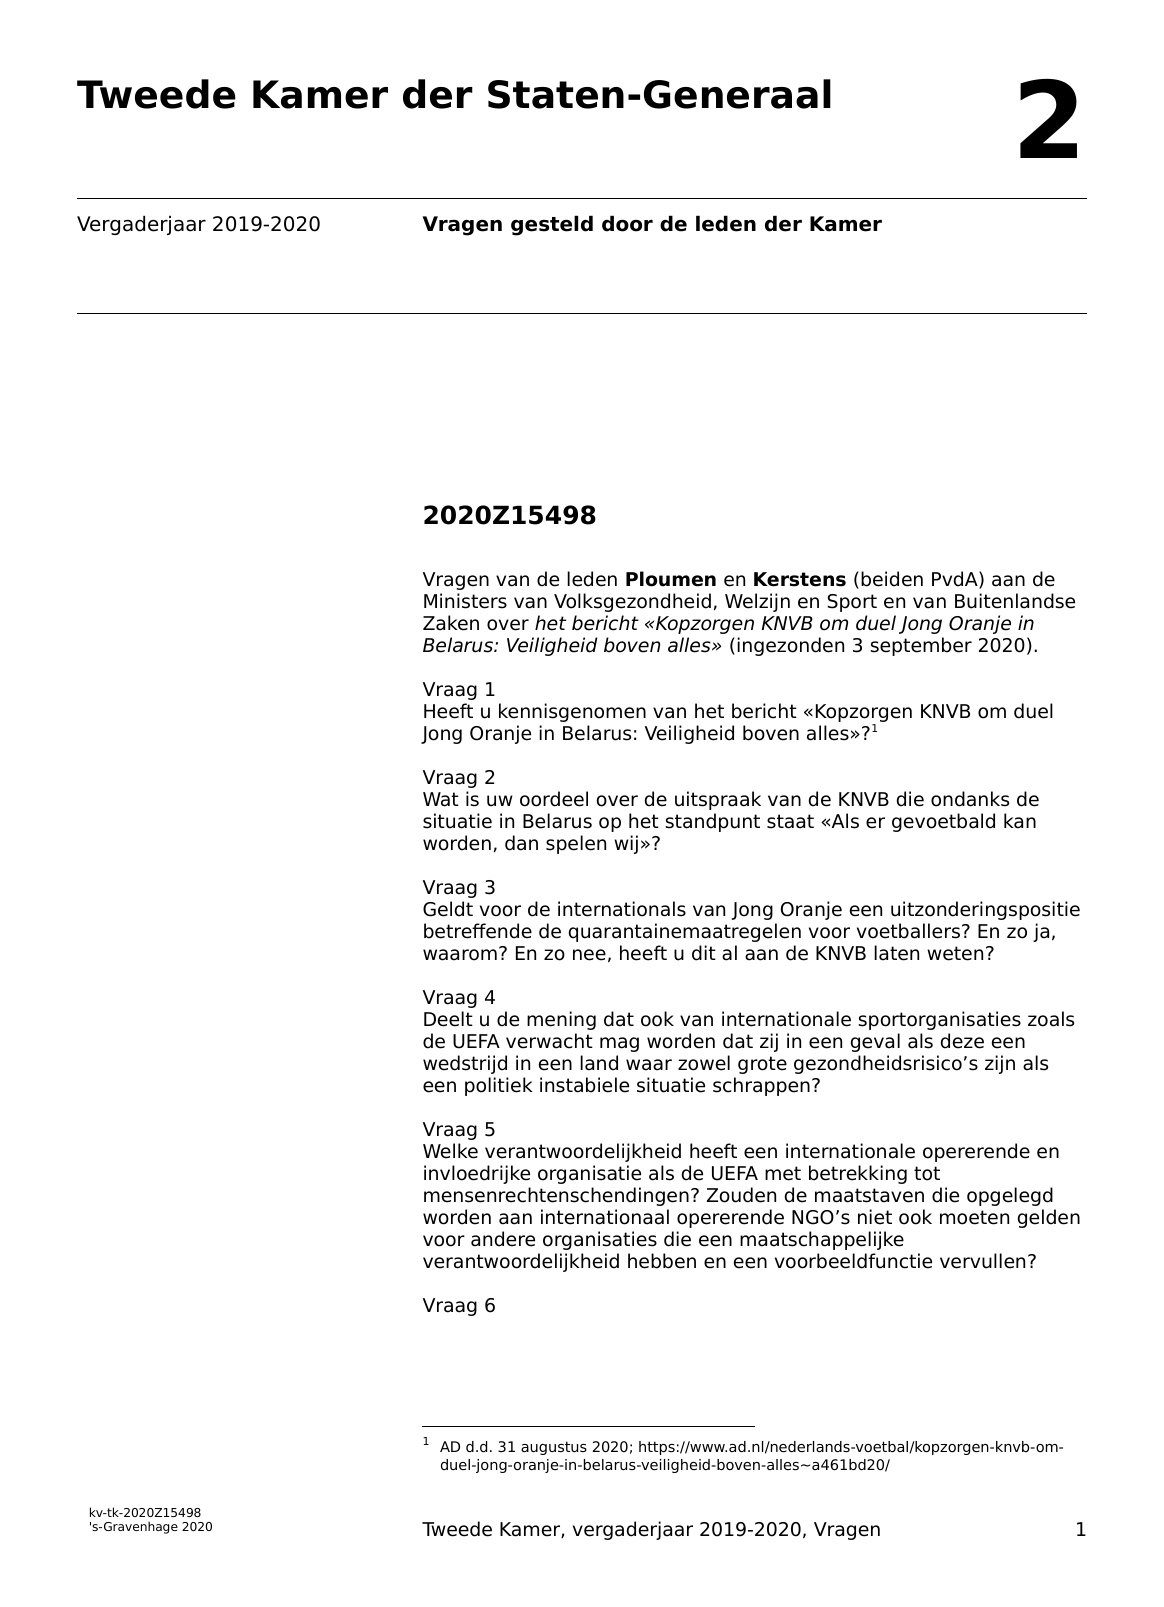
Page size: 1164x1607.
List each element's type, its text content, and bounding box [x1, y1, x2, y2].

text Geldt voor de internationals van Jong Oranje een uitzonderingspositie betreffende de quarantainemaatregelen voor voetballers? En zo ja, waarom? En zo nee, heeft u dit al aan de KNVB laten weten? [422, 899, 1087, 965]
text 2020Z15498 [422, 501, 1087, 531]
text Vraag 2 [422, 767, 1087, 789]
table_header Tweede Kamer der Staten-Generaal [77, 59, 886, 198]
text Vraag 6 [422, 1295, 1087, 1317]
text Vraag 5 [422, 1119, 1087, 1141]
table_header 2 [886, 59, 1087, 198]
table_cell Vergaderjaar 2019-2020 [77, 199, 422, 313]
text Vraag 3 [422, 877, 1087, 899]
text Heeft u kennisgenomen van het bericht «Kopzorgen KNVB om duel Jong Oranje in Belarus: Veiligheid boven alles»? [422, 701, 1087, 745]
text Vragen van de leden Ploumen en Kerstens (beiden PvdA) aan de Ministers van Volksgezondheid, Welzijn en Sport en van Buitenlandse Zaken over het bericht «Kopzorgen KNVB om duel Jong Oranje in Belarus: Veiligheid boven alles» (ingezonden 3 september 2020). [422, 569, 1087, 657]
text AD d.d. 31 augustus 2020; https://www.ad.nl/nederlands-voetbal/kopzorgen-knvb-om-duel-jong-oranje-in-belarus-veiligheid-boven-alles~a461bd20/ [422, 1435, 1087, 1474]
table_cell Vragen gesteld door de leden der Kamer [422, 199, 1087, 313]
text Deelt u de mening dat ook van internationale sportorganisaties zoals de UEFA verwacht mag worden dat zij in een geval als deze een wedstrijd in een land waar zowel grote gezondheidsrisico’s zijn als een politiek instabiele situatie schrappen? [422, 1009, 1087, 1097]
text Vraag 1 [422, 679, 1087, 701]
text Vraag 4 [422, 987, 1087, 1009]
text Wat is uw oordeel over de uitspraak van de KNVB die ondanks de situatie in Belarus op het standpunt staat «Als er gevoetbald kan worden, dan spelen wij»? [422, 789, 1087, 855]
text Welke verantwoordelijkheid heeft een internationale opererende en invloedrijke organisatie als de UEFA met betrekking tot mensenrechtenschendingen? Zouden de maatstaven die opgelegd worden aan internationaal opererende NGO’s niet ook moeten gelden voor andere organisaties die een maatschappelijke verantwoordelijkheid hebben en een voorbeeldfunctie vervullen? [422, 1141, 1087, 1273]
text kv-tk-2020Z15498 [88, 1506, 323, 1520]
text 's-Gravenhage 2020 [88, 1520, 323, 1534]
